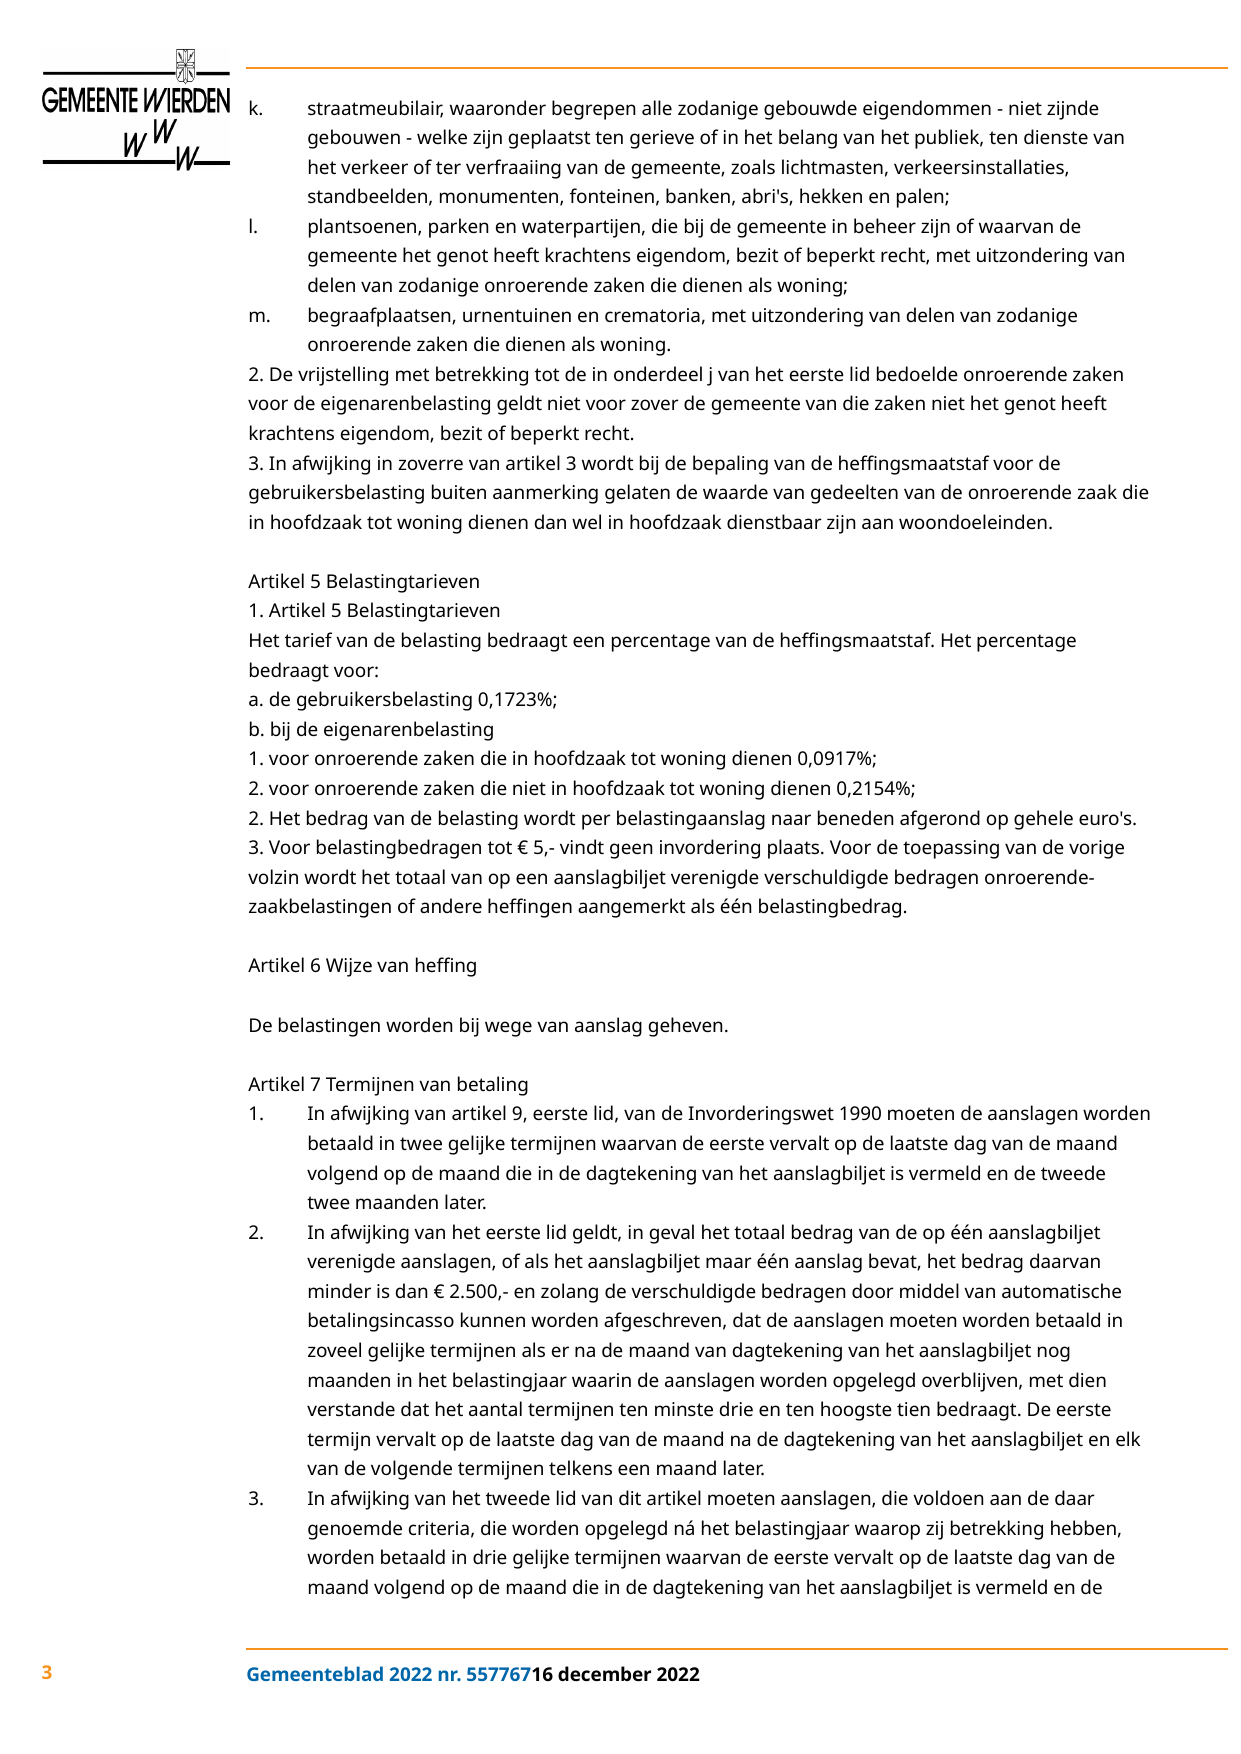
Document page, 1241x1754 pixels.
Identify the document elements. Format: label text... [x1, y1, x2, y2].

text Het tarief van de belasting bedraagt een percentage van de heffingsmaatstaf. Het percentage bedraagt voor: [248, 627, 1152, 683]
text Artikel 5 Belastingtarieven [248, 568, 1152, 594]
text a. de gebruikersbelasting 0,1723%; [248, 686, 1152, 712]
text 2. voor onroerende zaken die niet in hoofdzaak tot woning dienen 0,2154%; [248, 775, 1152, 801]
text 1. Artikel 5 Belastingtarieven [248, 598, 1152, 623]
text 2. De vrijstelling met betrekking tot de in onderdeel j van het eerste lid bedoelde onroerende zaken voor de eigenarenbelasting geldt niet voor zover de gemeente van die zaken niet het genot heeft krachtens eigendom, bezit of beperkt recht. [248, 361, 1152, 446]
text 1. voor onroerende zaken die in hoofdzaak tot woning dienen 0,0917%; [248, 746, 1152, 771]
list straatmeubilair, waaronder begrepen alle zodanige gebouwde eigendommen - niet zijnde gebouwen - welke zijn geplaatst ten gerieve of in het belang van het publiek, ten dienste van het verkeer of ter verfraaiing van de gemeente, zoals lichtmasten, verkeersinstallaties, standbeelden, monumenten, fonteinen, banken, abri's, hekken en palen; [248, 95, 1152, 209]
text Artikel 6 Wijze van heffing [248, 953, 1152, 978]
text Artikel 7 Termijnen van betaling [248, 1071, 1152, 1097]
text 3. Voor belastingbedragen tot € 5,- vindt geen invordering plaats. Voor de toepassing van de vorige volzin wordt het totaal van op een aanslagbiljet verenigde verschuldigde bedragen onroerende-zaakbelastingen of andere heffingen aangemerkt als één belastingbedrag. [248, 834, 1152, 919]
picture [41, 47, 231, 172]
list begraafplaatsen, urnentuinen en crematoria, met uitzondering van delen van zodanige onroerende zaken die dienen als woning. [248, 302, 1152, 357]
list plantsoenen, parken en waterpartijen, die bij de gemeente in beheer zijn of waarvan de gemeente het genot heeft krachtens eigendom, bezit of beperkt recht, met uitzondering van delen van zodanige onroerende zaken die dienen als woning; [248, 213, 1152, 298]
text 3. In afwijking in zoverre van artikel 3 wordt bij de bepaling van de heffingsmaatstaf voor de gebruikersbelasting buiten aanmerking gelaten de waarde van gedeelten van de onroerende zaak die in hoofdzaak tot woning dienen dan wel in hoofdzaak dienstbaar zijn aan woondoeleinden. [248, 450, 1152, 535]
list In afwijking van het tweede lid van dit artikel moeten aanslagen, die voldoen aan de daar genoemde criteria, die worden opgelegd ná het belastingjaar waarop zij betrekking hebben, worden betaald in drie gelijke termijnen waarvan de eerste vervalt op de laatste dag van de maand volgend op de maand die in de dagtekening van het aanslagbiljet is vermeld en de [248, 1485, 1152, 1600]
text De belastingen worden bij wege van aanslag geheven. [248, 1012, 1152, 1038]
list In afwijking van het eerste lid geldt, in geval het totaal bedrag van de op één aanslagbiljet verenigde aanslagen, of als het aanslagbiljet maar één aanslag bevat, het bedrag daarvan minder is dan € 2.500,- en zolang de verschuldigde bedragen door middel van automatische betalingsincasso kunnen worden afgeschreven, dat de aanslagen moeten worden betaald in zoveel gelijke termijnen als er na de maand van dagtekening van het aanslagbiljet nog maanden in het belastingjaar waarin de aanslagen worden opgelegd overblijven, met dien verstande dat het aantal termijnen ten minste drie en ten hoogste tien bedraagt. De eerste termijn vervalt op de laatste dag van de maand na de dagtekening van het aanslagbiljet en elk van de volgende termijnen telkens een maand later. [248, 1219, 1152, 1481]
text 2. Het bedrag van de belasting wordt per belastingaanslag naar beneden afgerond op gehele euro's. [248, 805, 1152, 831]
text b. bij de eigenarenbelasting [248, 716, 1152, 742]
list In afwijking van artikel 9, eerste lid, van de Invorderingswet 1990 moeten de aanslagen worden betaald in twee gelijke termijnen waarvan de eerste vervalt op de laatste dag van de maand volgend op de maand die in de dagtekening van het aanslagbiljet is vermeld en de tweede twee maanden later. [248, 1101, 1152, 1215]
